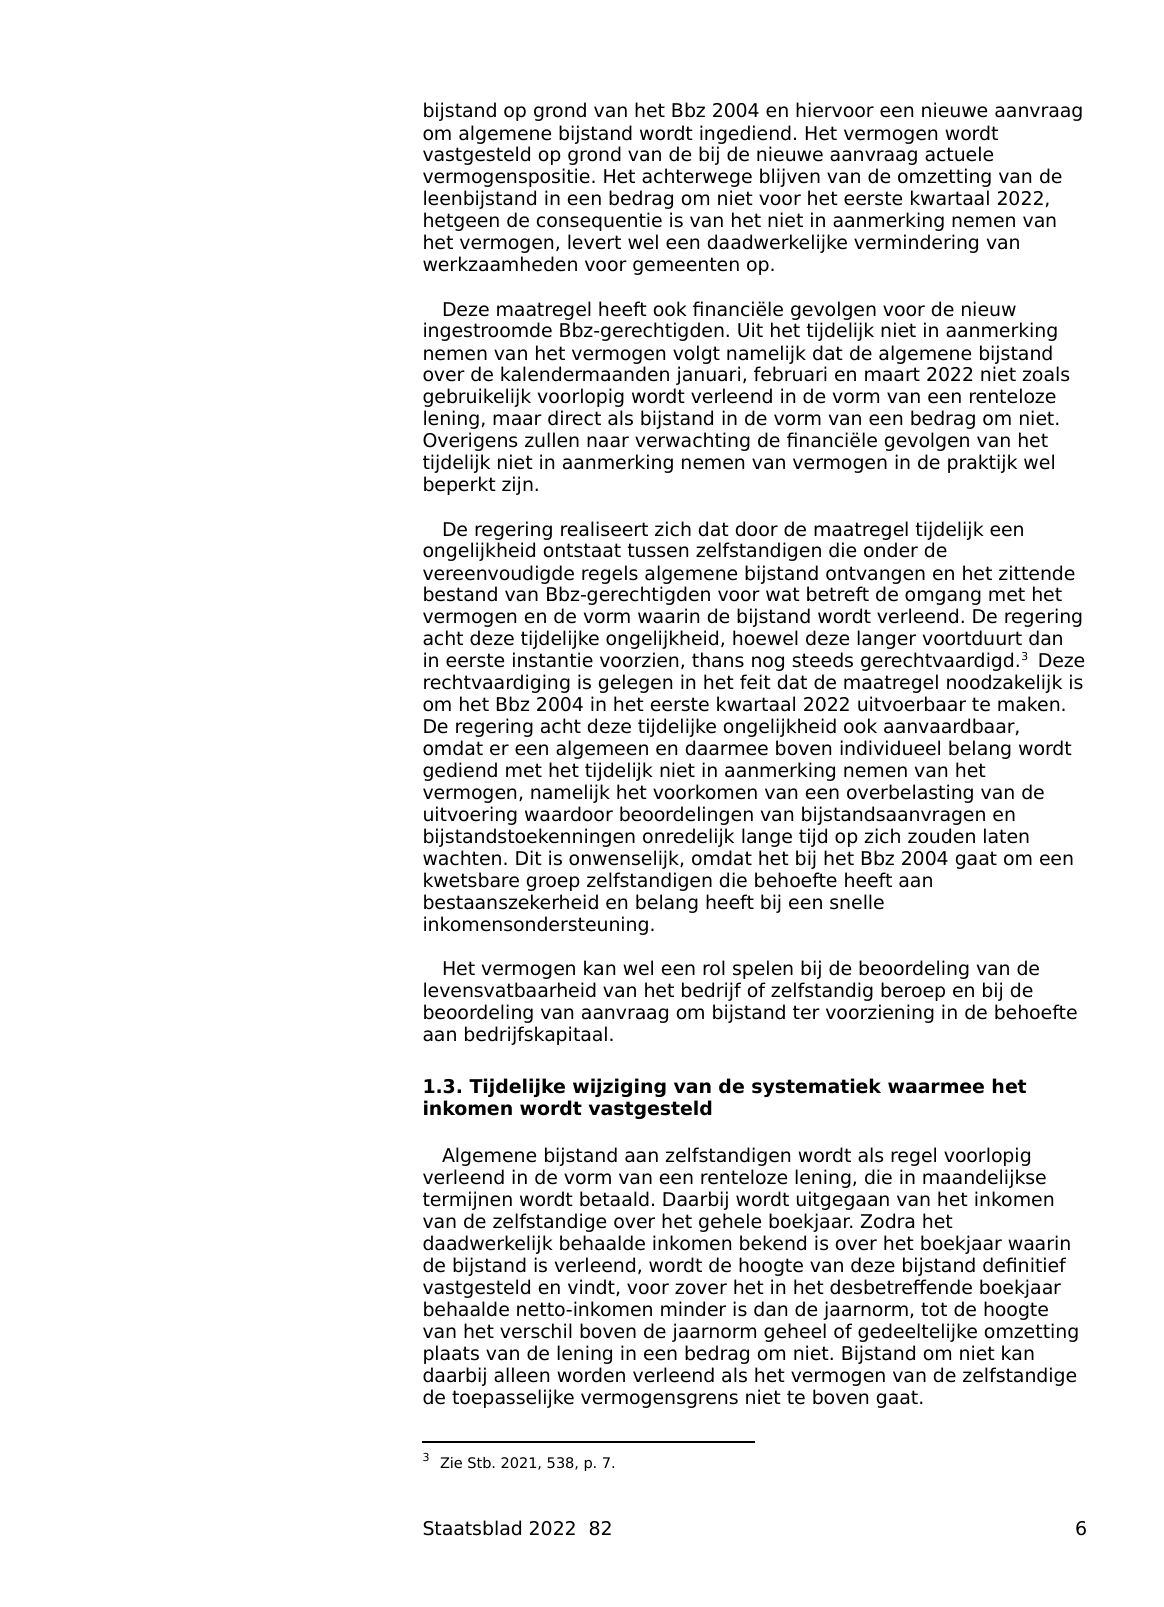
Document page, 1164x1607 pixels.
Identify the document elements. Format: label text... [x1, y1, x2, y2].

text Deze maatregel heeft ook financiële gevolgen voor de nieuw ingestroomde Bbz-gerechtigden. Uit het tijdelijk niet in aanmerking nemen van het vermogen volgt namelijk dat de algemene bijstand over de kalendermaanden januari, februari en maart 2022 niet zoals gebruikelijk voorlopig wordt verleend in de vorm van een renteloze lening, maar direct als bijstand in de vorm van een bedrag om niet. Overigens zullen naar verwachting de financiële gevolgen van het tijdelijk niet in aanmerking nemen van vermogen in de praktijk wel beperkt zijn. [422, 298, 1087, 496]
text Algemene bijstand aan zelfstandigen wordt als regel voorlopig verleend in de vorm van een renteloze lening, die in maandelijkse termijnen wordt betaald. Daarbij wordt uitgegaan van het inkomen van de zelfstandige over het gehele boekjaar. Zodra het daadwerkelijk behaalde inkomen bekend is over het boekjaar waarin de bijstand is verleend, wordt de hoogte van deze bijstand definitief vastgesteld en vindt, voor zover het in het desbetreffende boekjaar behaalde netto-inkomen minder is dan de jaarnorm, tot de hoogte van het verschil boven de jaarnorm geheel of gedeeltelijke omzetting plaats van de lening in een bedrag om niet. Bijstand om niet kan daarbij alleen worden verleend als het vermogen van de zelfstandige de toepasselijke vermogensgrens niet te boven gaat. [422, 1145, 1087, 1409]
text Het vermogen kan wel een rol spelen bij de beoordeling van de levensvatbaarheid van het bedrijf of zelfstandig beroep en bij de beoordeling van aanvraag om bijstand ter voorziening in de behoefte aan bedrijfskapitaal. [422, 958, 1087, 1046]
text De regering realiseert zich dat door de maatregel tijdelijk een ongelijkheid ontstaat tussen zelfstandigen die onder de vereenvoudigde regels algemene bijstand ontvangen en het zittende bestand van Bbz-gerechtigden voor wat betreft de omgang met het vermogen en de vorm waarin de bijstand wordt verleend. De regering acht deze tijdelijke ongelijkheid, hoewel deze langer voortduurt dan in eerste instantie voorzien, thans nog steeds gerechtvaardigd. Deze rechtvaardiging is gelegen in het feit dat de maatregel noodzakelijk is om het Bbz 2004 in het eerste kwartaal 2022 uitvoerbaar te maken. De regering acht deze tijdelijke ongelijkheid ook aanvaardbaar, omdat er een algemeen en daarmee boven individueel belang wordt gediend met het tijdelijk niet in aanmerking nemen van het vermogen, namelijk het voorkomen van een overbelasting van de uitvoering waardoor beoordelingen van bijstandsaanvragen en bijstandstoekenningen onredelijk lange tijd op zich zouden laten wachten. Dit is onwenselijk, omdat het bij het Bbz 2004 gaat om een kwetsbare groep zelfstandigen die behoefte heeft aan bestaanszekerheid en belang heeft bij een snelle inkomensondersteuning. [422, 518, 1087, 936]
text bijstand op grond van het Bbz 2004 en hiervoor een nieuwe aanvraag om algemene bijstand wordt ingediend. Het vermogen wordt vastgesteld op grond van de bij de nieuwe aanvraag actuele vermogenspositie. Het achterwege blijven van de omzetting van de leenbijstand in een bedrag om niet voor het eerste kwartaal 2022, hetgeen de consequentie is van het niet in aanmerking nemen van het vermogen, levert wel een daadwerkelijke vermindering van werkzaamheden voor gemeenten op. [422, 100, 1087, 276]
text Zie Stb. 2021, 538, p. 7. [422, 1451, 1087, 1473]
subtitle 1.3. Tijdelijke wijziging van de systematiek waarmee het inkomen wordt vastgesteld [422, 1076, 1087, 1120]
